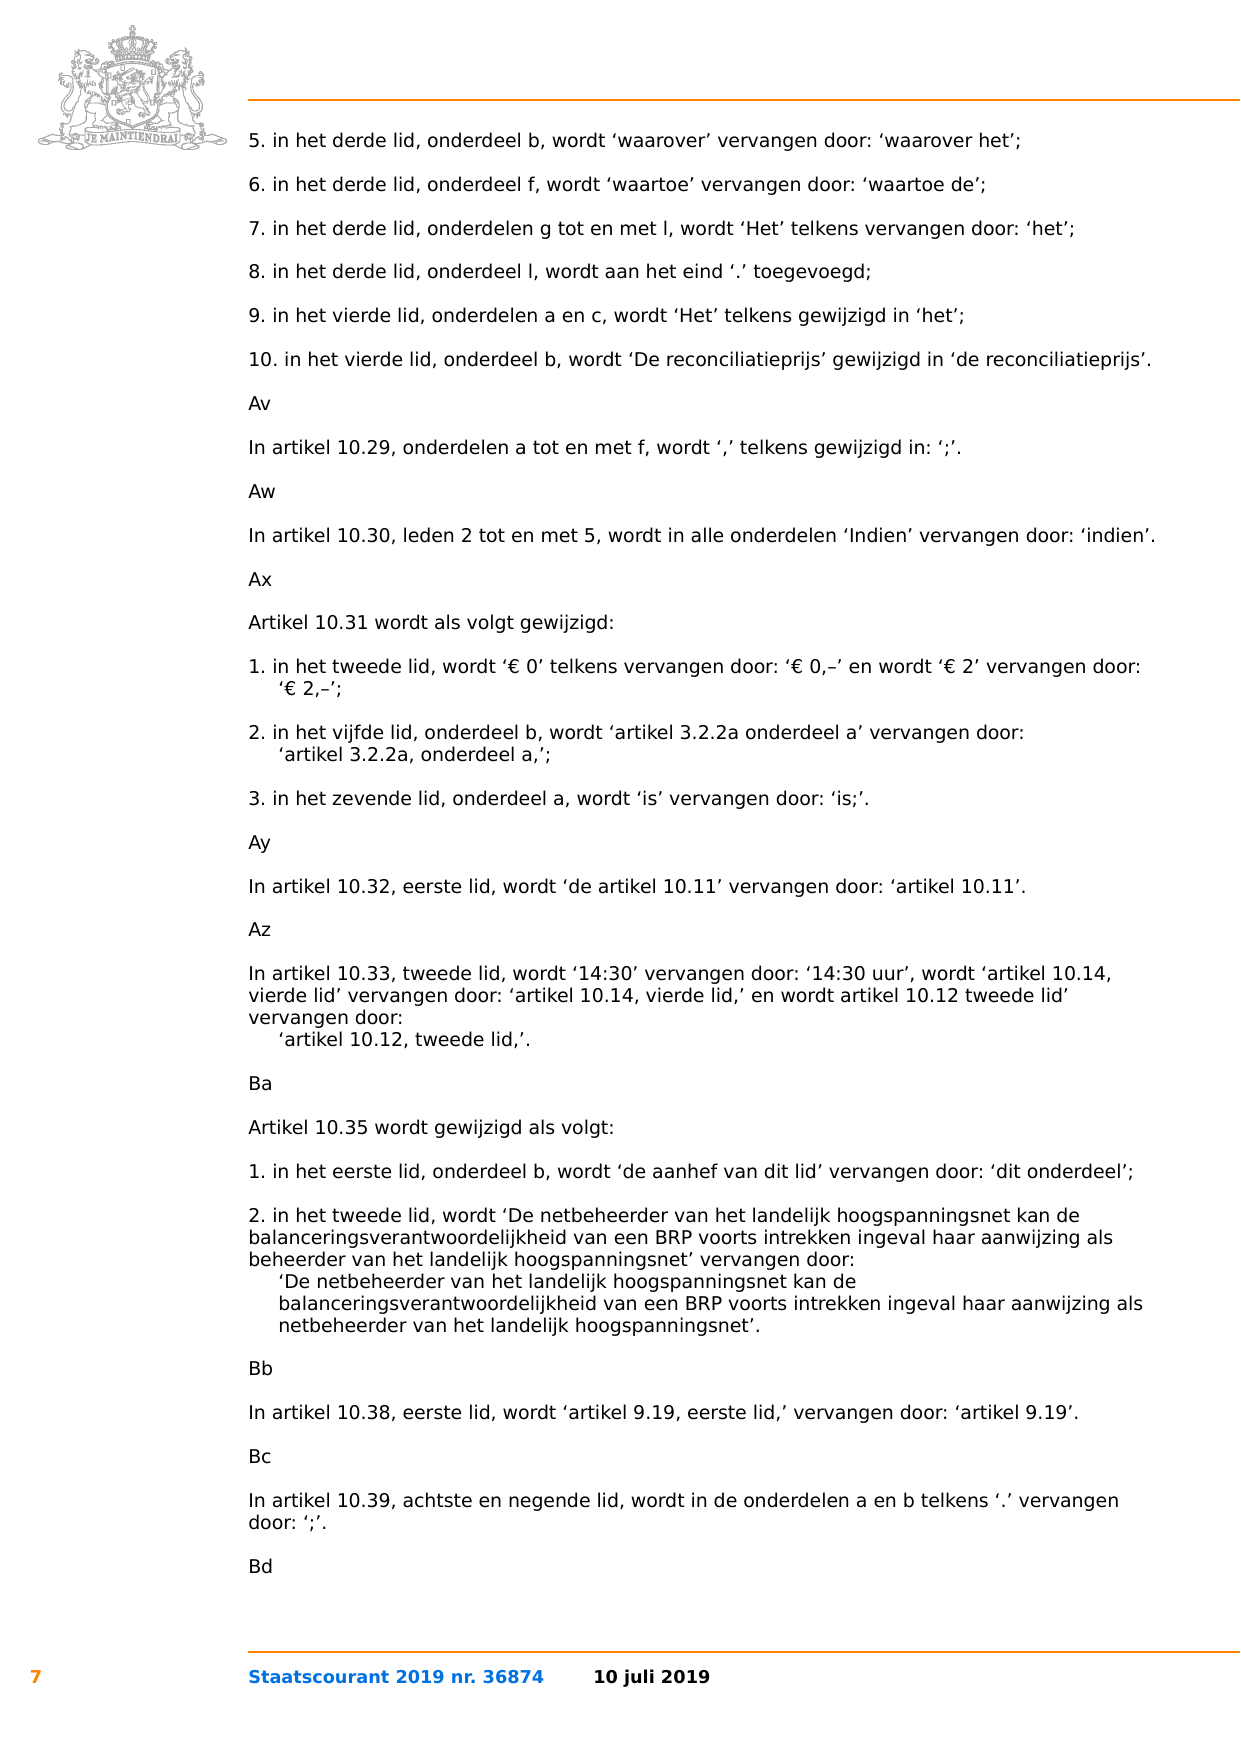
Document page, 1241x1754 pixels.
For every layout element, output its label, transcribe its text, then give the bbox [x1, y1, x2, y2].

text ‘artikel 3.2.2a, onderdeel a,’; [278, 744, 1163, 766]
picture [38, 25, 227, 150]
text 2. in het tweede lid, wordt ‘De netbeheerder van het landelijk hoogspanningsnet kan de balanceringsverantwoordelijkheid van een BRP voorts intrekken ingeval haar aanwijzing als beheerder van het landelijk hoogspanningsnet’ vervangen door: [248, 1204, 1163, 1271]
text Ba [248, 1073, 1163, 1095]
text 10. in het vierde lid, onderdeel b, wordt ‘De reconciliatieprijs’ gewijzigd in ‘de reconciliatieprijs’. [248, 349, 1163, 371]
text Ax [248, 568, 1163, 590]
text Ay [248, 832, 1163, 854]
text 8. in het derde lid, onderdeel l, wordt aan het eind ‘.’ toegevoegd; [248, 261, 1163, 283]
text ‘De netbeheerder van het landelijk hoogspanningsnet kan de balanceringsverantwoordelijkheid van een BRP voorts intrekken ingeval haar aanwijzing als netbeheerder van het landelijk hoogspanningsnet’. [278, 1271, 1163, 1336]
text ‘€ 2,–’; [278, 678, 1163, 700]
text In artikel 10.38, eerste lid, wordt ‘artikel 9.19, eerste lid,’ vervangen door: ‘artikel 9.19’. [248, 1402, 1163, 1424]
text In artikel 10.32, eerste lid, wordt ‘de artikel 10.11’ vervangen door: ‘artikel 10.11’. [248, 876, 1163, 897]
text 1. in het tweede lid, wordt ‘€ 0’ telkens vervangen door: ‘€ 0,–’ en wordt ‘€ 2’ vervangen door: [248, 656, 1163, 678]
text Artikel 10.31 wordt als volgt gewijzigd: [248, 612, 1163, 634]
text 5. in het derde lid, onderdeel b, wordt ‘waarover’ vervangen door: ‘waarover het’; [248, 130, 1163, 152]
text Artikel 10.35 wordt gewijzigd als volgt: [248, 1117, 1163, 1139]
text Bb [248, 1358, 1163, 1380]
text 9. in het vierde lid, onderdelen a en c, wordt ‘Het’ telkens gewijzigd in ‘het’; [248, 305, 1163, 327]
text 6. in het derde lid, onderdeel f, wordt ‘waartoe’ vervangen door: ‘waartoe de’; [248, 174, 1163, 196]
text 1. in het eerste lid, onderdeel b, wordt ‘de aanhef van dit lid’ vervangen door: ‘dit onderdeel’; [248, 1161, 1163, 1183]
text Av [248, 393, 1163, 415]
text In artikel 10.30, leden 2 tot en met 5, wordt in alle onderdelen ‘Indien’ vervangen door: ‘indien’. [248, 524, 1163, 547]
text Aw [248, 481, 1163, 503]
text ‘artikel 10.12, tweede lid,’. [278, 1029, 1163, 1051]
text 2. in het vijfde lid, onderdeel b, wordt ‘artikel 3.2.2a onderdeel a’ vervangen door: [248, 722, 1163, 744]
text Bd [248, 1556, 1163, 1578]
text 3. in het zevende lid, onderdeel a, wordt ‘is’ vervangen door: ‘is;’. [248, 788, 1163, 810]
text In artikel 10.33, tweede lid, wordt ‘14:30’ vervangen door: ‘14:30 uur’, wordt ‘artikel 10.14, vierde lid’ vervangen door: ‘artikel 10.14, vierde lid,’ en wordt artikel 10.12 tweede lid’ vervangen door: [248, 963, 1163, 1029]
text Az [248, 919, 1163, 941]
text In artikel 10.29, onderdelen a tot en met f, wordt ‘,’ telkens gewijzigd in: ‘;’. [248, 437, 1163, 459]
text 7. in het derde lid, onderdelen g tot en met l, wordt ‘Het’ telkens vervangen door: ‘het’; [248, 218, 1163, 239]
text In artikel 10.39, achtste en negende lid, wordt in de onderdelen a en b telkens ‘.’ vervangen door: ‘;’. [248, 1490, 1163, 1534]
text Bc [248, 1446, 1163, 1468]
